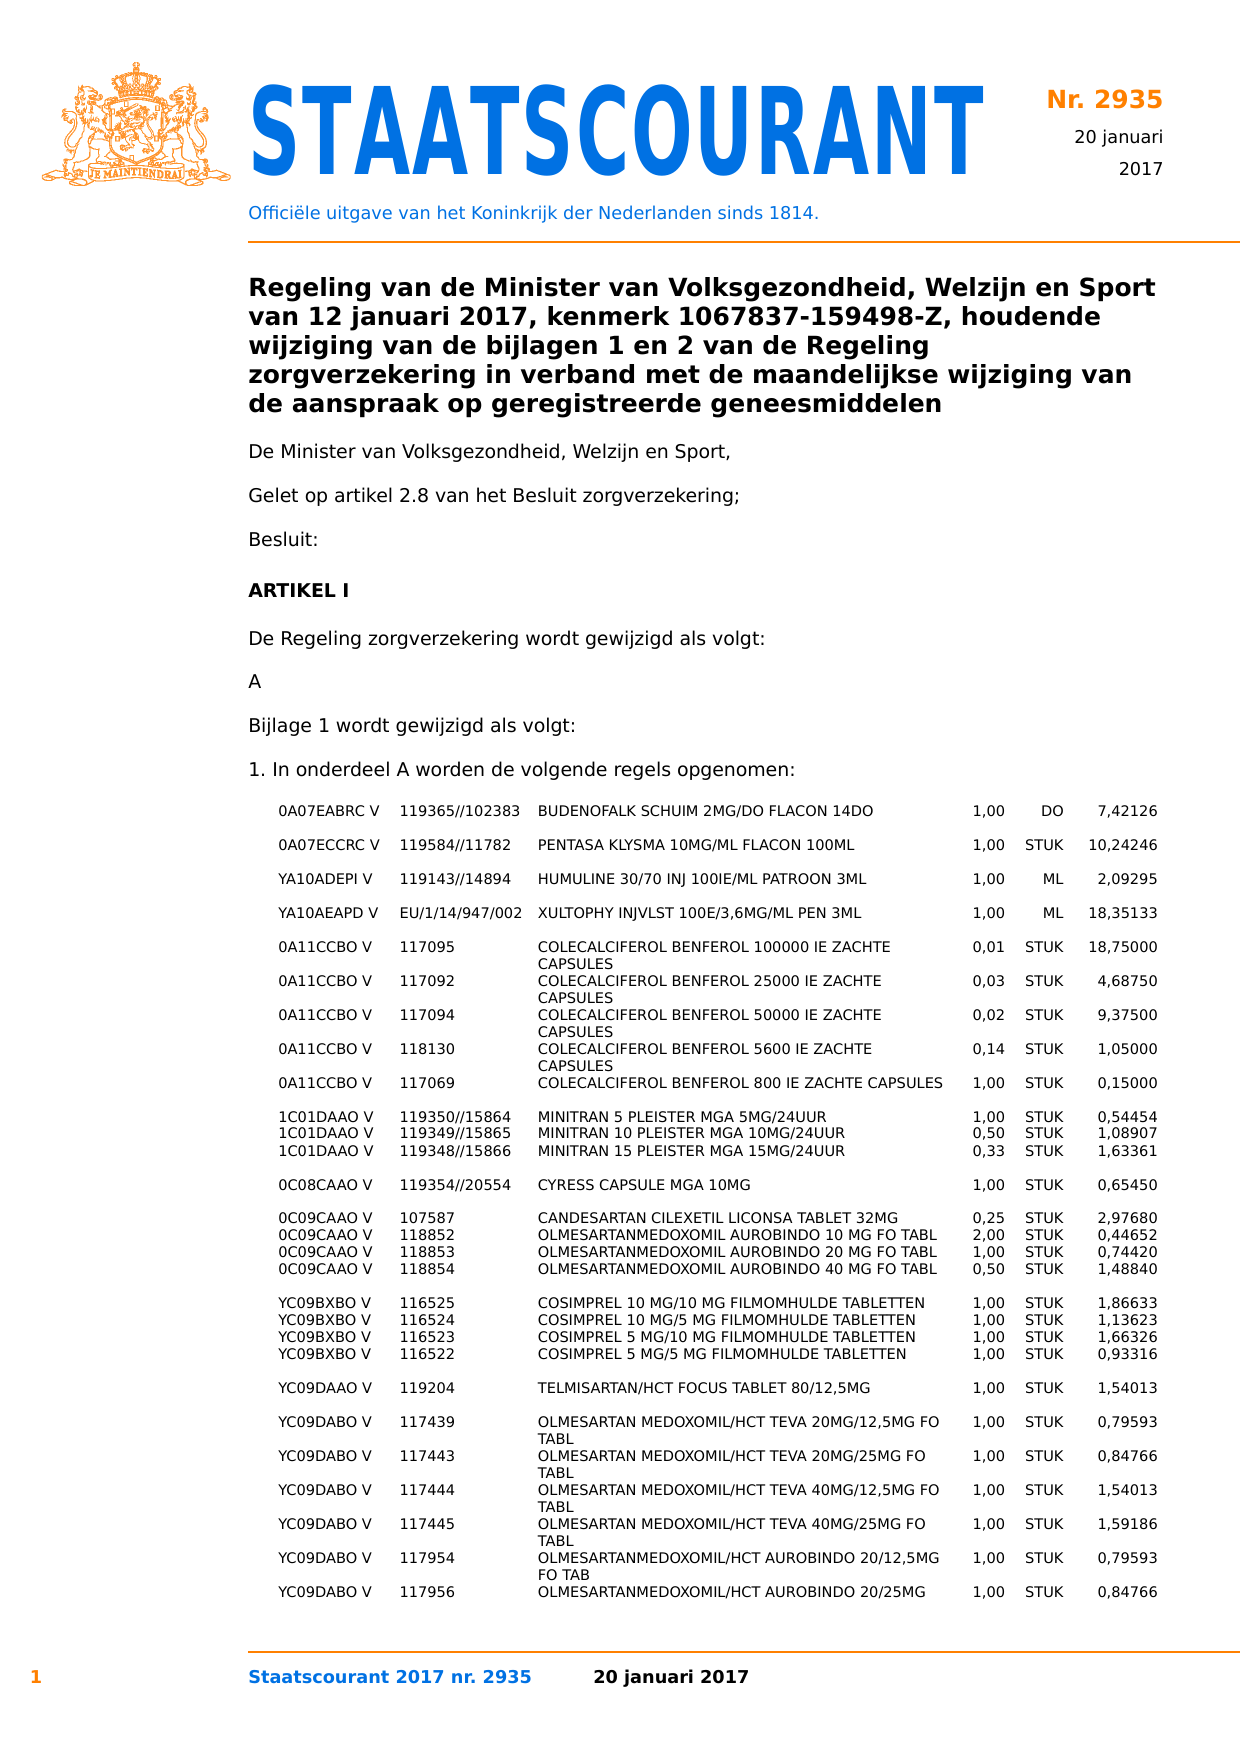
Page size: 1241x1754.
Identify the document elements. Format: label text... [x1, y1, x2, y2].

table_cell 117444 [394, 1482, 532, 1516]
table_cell [532, 854, 956, 871]
table_cell STUK [1011, 1584, 1069, 1601]
table_cell [1011, 922, 1069, 939]
table_cell [278, 820, 393, 837]
table_header 119365//102383 [394, 803, 532, 820]
table_cell [1011, 1397, 1069, 1414]
table_cell 0C08CAAO V [278, 1176, 393, 1193]
table_cell 119349//15865 [394, 1125, 532, 1142]
table_cell 1C01DAAO V [278, 1143, 393, 1159]
table_cell 1C01DAAO V [278, 1125, 393, 1142]
table_cell STUK [1011, 1329, 1069, 1346]
table_cell 0,50 [956, 1125, 1011, 1142]
table_cell [1069, 854, 1163, 871]
table_cell COLECALCIFEROL BENFEROL 25000 IE ZACHTE CAPSULES [532, 973, 956, 1007]
table_cell 1,00 [956, 1075, 1011, 1091]
table_cell [956, 1193, 1011, 1210]
table_cell [1069, 1363, 1163, 1380]
table_cell [956, 1363, 1011, 1380]
table_cell STUK [1011, 1176, 1069, 1193]
table_cell 1,86633 [1069, 1295, 1163, 1312]
table_cell CYRESS CAPSULE MGA 10MG [532, 1176, 956, 1193]
table_cell [1011, 820, 1069, 837]
table_cell 0A11CCBO V [278, 1007, 393, 1041]
table_cell [394, 1278, 532, 1295]
table_cell [532, 1278, 956, 1295]
table_cell OLMESARTANMEDOXOMIL/HCT AUROBINDO 20/12,5MG FO TAB [532, 1550, 956, 1584]
table_cell 0,25 [956, 1210, 1011, 1227]
table_cell [394, 1193, 532, 1210]
table_cell OLMESARTAN MEDOXOMIL/HCT TEVA 40MG/12,5MG FO TABL [532, 1482, 956, 1516]
table_cell COLECALCIFEROL BENFEROL 50000 IE ZACHTE CAPSULES [532, 1007, 956, 1041]
table_cell 1,63361 [1069, 1143, 1163, 1159]
table_cell STUK [1011, 1143, 1069, 1159]
table_cell [394, 1397, 532, 1414]
table_cell 1,08907 [1069, 1125, 1163, 1142]
table_cell 2,00 [956, 1227, 1011, 1244]
table_cell 1,13623 [1069, 1312, 1163, 1329]
table_cell 116522 [394, 1346, 532, 1363]
table_cell 18,75000 [1069, 939, 1163, 973]
text De Regeling zorgverzekering wordt gewijzigd als volgt: [248, 627, 1163, 649]
table_cell 1,66326 [1069, 1329, 1163, 1346]
table_cell 117092 [394, 973, 532, 1007]
table_cell [1011, 1363, 1069, 1380]
table_cell 1,00 [956, 1109, 1011, 1125]
table_header BUDENOFALK SCHUIM 2MG/DO FLACON 14DO [532, 803, 956, 820]
table_cell 0,79593 [1069, 1550, 1163, 1584]
table_cell STUK [1011, 1007, 1069, 1041]
table_header STAATSCOURANT [248, 62, 998, 203]
table_cell YA10ADEPI V [278, 871, 393, 888]
table_cell 1,00 [956, 1295, 1011, 1312]
table_cell 0,50 [956, 1261, 1011, 1278]
table_cell 1,00 [956, 837, 1011, 854]
table_cell YC09DABO V [278, 1448, 393, 1482]
table_cell 117094 [394, 1007, 532, 1041]
table_cell 116523 [394, 1329, 532, 1346]
table_cell STUK [1011, 1261, 1069, 1278]
table_cell COSIMPREL 10 MG/10 MG FILMOMHULDE TABLETTEN [532, 1295, 956, 1312]
table_cell 0C09CAAO V [278, 1227, 393, 1244]
table_cell [956, 922, 1011, 939]
table_cell 119348//15866 [394, 1143, 532, 1159]
table_cell YC09BXBO V [278, 1312, 393, 1329]
table_cell [1069, 1091, 1163, 1108]
table_cell OLMESARTAN MEDOXOMIL/HCT TEVA 20MG/12,5MG FO TABL [532, 1414, 956, 1448]
table_cell STUK [1011, 1227, 1069, 1244]
table_cell 119143//14894 [394, 871, 532, 888]
table_cell 1,00 [956, 1380, 1011, 1397]
table_cell 1,05000 [1069, 1041, 1163, 1074]
table_cell [278, 1397, 393, 1414]
table_cell STUK [1011, 1109, 1069, 1125]
table_cell 0,01 [956, 939, 1011, 973]
table_cell CANDESARTAN CILEXETIL LICONSA TABLET 32MG [532, 1210, 956, 1227]
table_cell YC09DABO V [278, 1482, 393, 1516]
table_cell 116524 [394, 1312, 532, 1329]
table_cell YC09BXBO V [278, 1329, 393, 1346]
table_cell 117445 [394, 1516, 532, 1550]
text A [248, 671, 1163, 693]
table_cell 0,84766 [1069, 1448, 1163, 1482]
table_cell YC09BXBO V [278, 1346, 393, 1363]
table_cell [1069, 1193, 1163, 1210]
table_cell 119204 [394, 1380, 532, 1397]
table_cell STUK [1011, 1295, 1069, 1312]
table_cell 1,00 [956, 1584, 1011, 1601]
table_cell 0C09CAAO V [278, 1261, 393, 1278]
table_cell COLECALCIFEROL BENFEROL 100000 IE ZACHTE CAPSULES [532, 939, 956, 973]
table_cell [1011, 1193, 1069, 1210]
table_cell STUK [1011, 1125, 1069, 1142]
table_cell 0,54454 [1069, 1109, 1163, 1125]
table_header 0A07EABRC V [278, 803, 393, 820]
text Bijlage 1 wordt gewijzigd als volgt: [248, 715, 1163, 737]
table_cell STUK [1011, 1550, 1069, 1584]
table_cell XULTOPHY INJVLST 100E/3,6MG/ML PEN 3ML [532, 905, 956, 922]
table_cell 1,00 [956, 1482, 1011, 1516]
table_cell 0A11CCBO V [278, 1041, 393, 1074]
table_cell 118852 [394, 1227, 532, 1244]
table_cell 0A11CCBO V [278, 939, 393, 973]
table_cell COLECALCIFEROL BENFEROL 5600 IE ZACHTE CAPSULES [532, 1041, 956, 1074]
table_cell [1011, 1159, 1069, 1176]
table_cell STUK [1011, 1380, 1069, 1397]
table_cell 1,00 [956, 1329, 1011, 1346]
table_cell 118854 [394, 1261, 532, 1278]
table_cell STUK [1011, 1482, 1069, 1516]
table_cell STUK [1011, 1041, 1069, 1074]
table_cell YC09DABO V [278, 1414, 393, 1448]
table_cell 0,44652 [1069, 1227, 1163, 1244]
text Besluit: [248, 528, 1163, 550]
table_cell 1,00 [956, 1346, 1011, 1363]
table_header [25, 62, 248, 241]
table_cell [532, 1397, 956, 1414]
table_cell 1,00 [956, 1516, 1011, 1550]
table_cell 2,09295 [1069, 871, 1163, 888]
table_cell [532, 1159, 956, 1176]
table_cell 0,33 [956, 1143, 1011, 1159]
table_cell [1011, 1091, 1069, 1108]
table_cell HUMULINE 30/70 INJ 100IE/ML PATROON 3ML [532, 871, 956, 888]
text 1. In onderdeel A worden de volgende regels opgenomen: [248, 759, 1163, 781]
table_header 7,42126 [1069, 803, 1163, 820]
table_cell 1,00 [956, 1312, 1011, 1329]
table_cell COSIMPREL 10 MG/5 MG FILMOMHULDE TABLETTEN [532, 1312, 956, 1329]
table_cell OLMESARTAN MEDOXOMIL/HCT TEVA 40MG/25MG FO TABL [532, 1516, 956, 1550]
table_cell STUK [1011, 837, 1069, 854]
table_cell 0,15000 [1069, 1075, 1163, 1091]
table_cell 117956 [394, 1584, 532, 1601]
table_cell [532, 922, 956, 939]
table_cell 2,97680 [1069, 1210, 1163, 1227]
table_cell 0,74420 [1069, 1244, 1163, 1261]
table_cell 0,03 [956, 973, 1011, 1007]
table_cell PENTASA KLYSMA 10MG/ML FLACON 100ML [532, 837, 956, 854]
table_cell 1,54013 [1069, 1380, 1163, 1397]
table_cell [278, 1278, 393, 1295]
table_cell 0A11CCBO V [278, 1075, 393, 1091]
table_cell YC09DABO V [278, 1550, 393, 1584]
table_cell STUK [1011, 1346, 1069, 1363]
table_cell [956, 1278, 1011, 1295]
table_cell [278, 854, 393, 871]
table_cell OLMESARTANMEDOXOMIL AUROBINDO 40 MG FO TABL [532, 1261, 956, 1278]
table_cell [394, 854, 532, 871]
table_cell COLECALCIFEROL BENFEROL 800 IE ZACHTE CAPSULES [532, 1075, 956, 1091]
table_cell [1069, 1159, 1163, 1176]
table_cell [278, 888, 393, 905]
table_header Nr. 2935 [998, 62, 1240, 121]
table_cell [394, 922, 532, 939]
table_cell 1,00 [956, 871, 1011, 888]
table_cell 4,68750 [1069, 973, 1163, 1007]
table_cell [278, 922, 393, 939]
table_cell [1069, 820, 1163, 837]
table_cell STUK [1011, 1448, 1069, 1482]
table_cell 107587 [394, 1210, 532, 1227]
table_cell MINITRAN 15 PLEISTER MGA 15MG/24UUR [532, 1143, 956, 1159]
table_cell YC09BXBO V [278, 1295, 393, 1312]
table_cell 1,00 [956, 1176, 1011, 1193]
table_cell Officiële uitgave van het Koninkrijk der Nederlanden sinds 1814. [248, 203, 1240, 241]
table_cell [394, 1363, 532, 1380]
table_cell 0,79593 [1069, 1414, 1163, 1448]
table_cell TELMISARTAN/HCT FOCUS TABLET 80/12,5MG [532, 1380, 956, 1397]
table_cell STUK [1011, 1210, 1069, 1227]
table_cell OLMESARTANMEDOXOMIL AUROBINDO 10 MG FO TABL [532, 1227, 956, 1244]
table_cell 0A11CCBO V [278, 973, 393, 1007]
table_cell [532, 888, 956, 905]
table_cell [1011, 888, 1069, 905]
table_cell 118853 [394, 1244, 532, 1261]
table_cell [394, 888, 532, 905]
table_cell [394, 1159, 532, 1176]
table_cell ML [1011, 905, 1069, 922]
table_cell 117954 [394, 1550, 532, 1584]
table_cell 0,84766 [1069, 1584, 1163, 1601]
table_cell 1,00 [956, 1448, 1011, 1482]
table_cell 0C09CAAO V [278, 1244, 393, 1261]
text Gelet op artikel 2.8 van het Besluit zorgverzekering; [248, 484, 1163, 507]
table_cell 1,00 [956, 1550, 1011, 1584]
table_cell 1C01DAAO V [278, 1109, 393, 1125]
table_cell [278, 1363, 393, 1380]
subtitle ARTIKEL I [248, 580, 1163, 602]
table_cell [1011, 1278, 1069, 1295]
table_cell [394, 820, 532, 837]
text De Minister van Volksgezondheid, Welzijn en Sport, [248, 441, 1163, 463]
table_cell STUK [1011, 1516, 1069, 1550]
table_cell 0,02 [956, 1007, 1011, 1041]
table_cell 20 januari [998, 121, 1240, 153]
table_cell OLMESARTAN MEDOXOMIL/HCT TEVA 20MG/25MG FO TABL [532, 1448, 956, 1482]
table_cell STUK [1011, 973, 1069, 1007]
table_cell STUK [1011, 939, 1069, 973]
table_cell YC09DAAO V [278, 1380, 393, 1397]
table_cell 117439 [394, 1414, 532, 1448]
table_cell 0,14 [956, 1041, 1011, 1074]
table_cell [278, 1091, 393, 1108]
table_cell 0C09CAAO V [278, 1210, 393, 1227]
table_cell [532, 1091, 956, 1108]
table_cell 118130 [394, 1041, 532, 1074]
table_cell YA10AEAPD V [278, 905, 393, 922]
table_cell [1069, 1397, 1163, 1414]
table_cell 117443 [394, 1448, 532, 1482]
table_cell 119354//20554 [394, 1176, 532, 1193]
table_cell [532, 1363, 956, 1380]
table_cell 1,00 [956, 1414, 1011, 1448]
table_cell [278, 1159, 393, 1176]
table_cell [956, 888, 1011, 905]
table_cell COSIMPREL 5 MG/10 MG FILMOMHULDE TABLETTEN [532, 1329, 956, 1346]
table_cell [278, 1193, 393, 1210]
table_cell [1069, 888, 1163, 905]
table_cell 0,93316 [1069, 1346, 1163, 1363]
subtitle Regeling van de Minister van Volksgezondheid, Welzijn en Sport van 12 januari 2017, kenmerk 1067837-159498-Z, houdende wijziging van de bijlagen 1 en 2 van de Regeling zorgverzekering in verband met de maandelijkse wijziging van de aanspraak op geregistreerde geneesmiddelen [248, 273, 1163, 419]
table_cell 10,24246 [1069, 837, 1163, 854]
table_cell 2017 [998, 153, 1240, 203]
table_cell 1,48840 [1069, 1261, 1163, 1278]
table_cell [1069, 1278, 1163, 1295]
table_cell 1,54013 [1069, 1482, 1163, 1516]
table_cell 18,35133 [1069, 905, 1163, 922]
table_cell OLMESARTANMEDOXOMIL/HCT AUROBINDO 20/25MG [532, 1584, 956, 1601]
table_cell 1,00 [956, 1244, 1011, 1261]
table_cell [532, 820, 956, 837]
table_cell STUK [1011, 1414, 1069, 1448]
table_cell 0A07ECCRC V [278, 837, 393, 854]
table_cell [956, 1159, 1011, 1176]
table_cell EU/1/14/947/002 [394, 905, 532, 922]
table_cell [956, 820, 1011, 837]
table_cell STUK [1011, 1075, 1069, 1091]
table_cell 9,37500 [1069, 1007, 1163, 1041]
table_cell STUK [1011, 1244, 1069, 1261]
table_cell 1,59186 [1069, 1516, 1163, 1550]
table_cell [1011, 854, 1069, 871]
table_cell COSIMPREL 5 MG/5 MG FILMOMHULDE TABLETTEN [532, 1346, 956, 1363]
table_cell 119350//15864 [394, 1109, 532, 1125]
table_cell STUK [1011, 1312, 1069, 1329]
table_cell [956, 854, 1011, 871]
table_cell MINITRAN 5 PLEISTER MGA 5MG/24UUR [532, 1109, 956, 1125]
table_cell 117069 [394, 1075, 532, 1091]
table_cell [532, 1193, 956, 1210]
table_cell [1069, 922, 1163, 939]
table_cell 1,00 [956, 905, 1011, 922]
table_cell 116525 [394, 1295, 532, 1312]
table_cell ML [1011, 871, 1069, 888]
table_cell [956, 1397, 1011, 1414]
table_header DO [1011, 803, 1069, 820]
table_cell YC09DABO V [278, 1584, 393, 1601]
table_cell 119584//11782 [394, 837, 532, 854]
table_cell [394, 1091, 532, 1108]
table_cell OLMESARTANMEDOXOMIL AUROBINDO 20 MG FO TABL [532, 1244, 956, 1261]
table_cell 0,65450 [1069, 1176, 1163, 1193]
table_header 1,00 [956, 803, 1011, 820]
picture [41, 62, 231, 186]
table_cell MINITRAN 10 PLEISTER MGA 10MG/24UUR [532, 1125, 956, 1142]
table_cell [956, 1091, 1011, 1108]
table_cell YC09DABO V [278, 1516, 393, 1550]
table_cell 117095 [394, 939, 532, 973]
